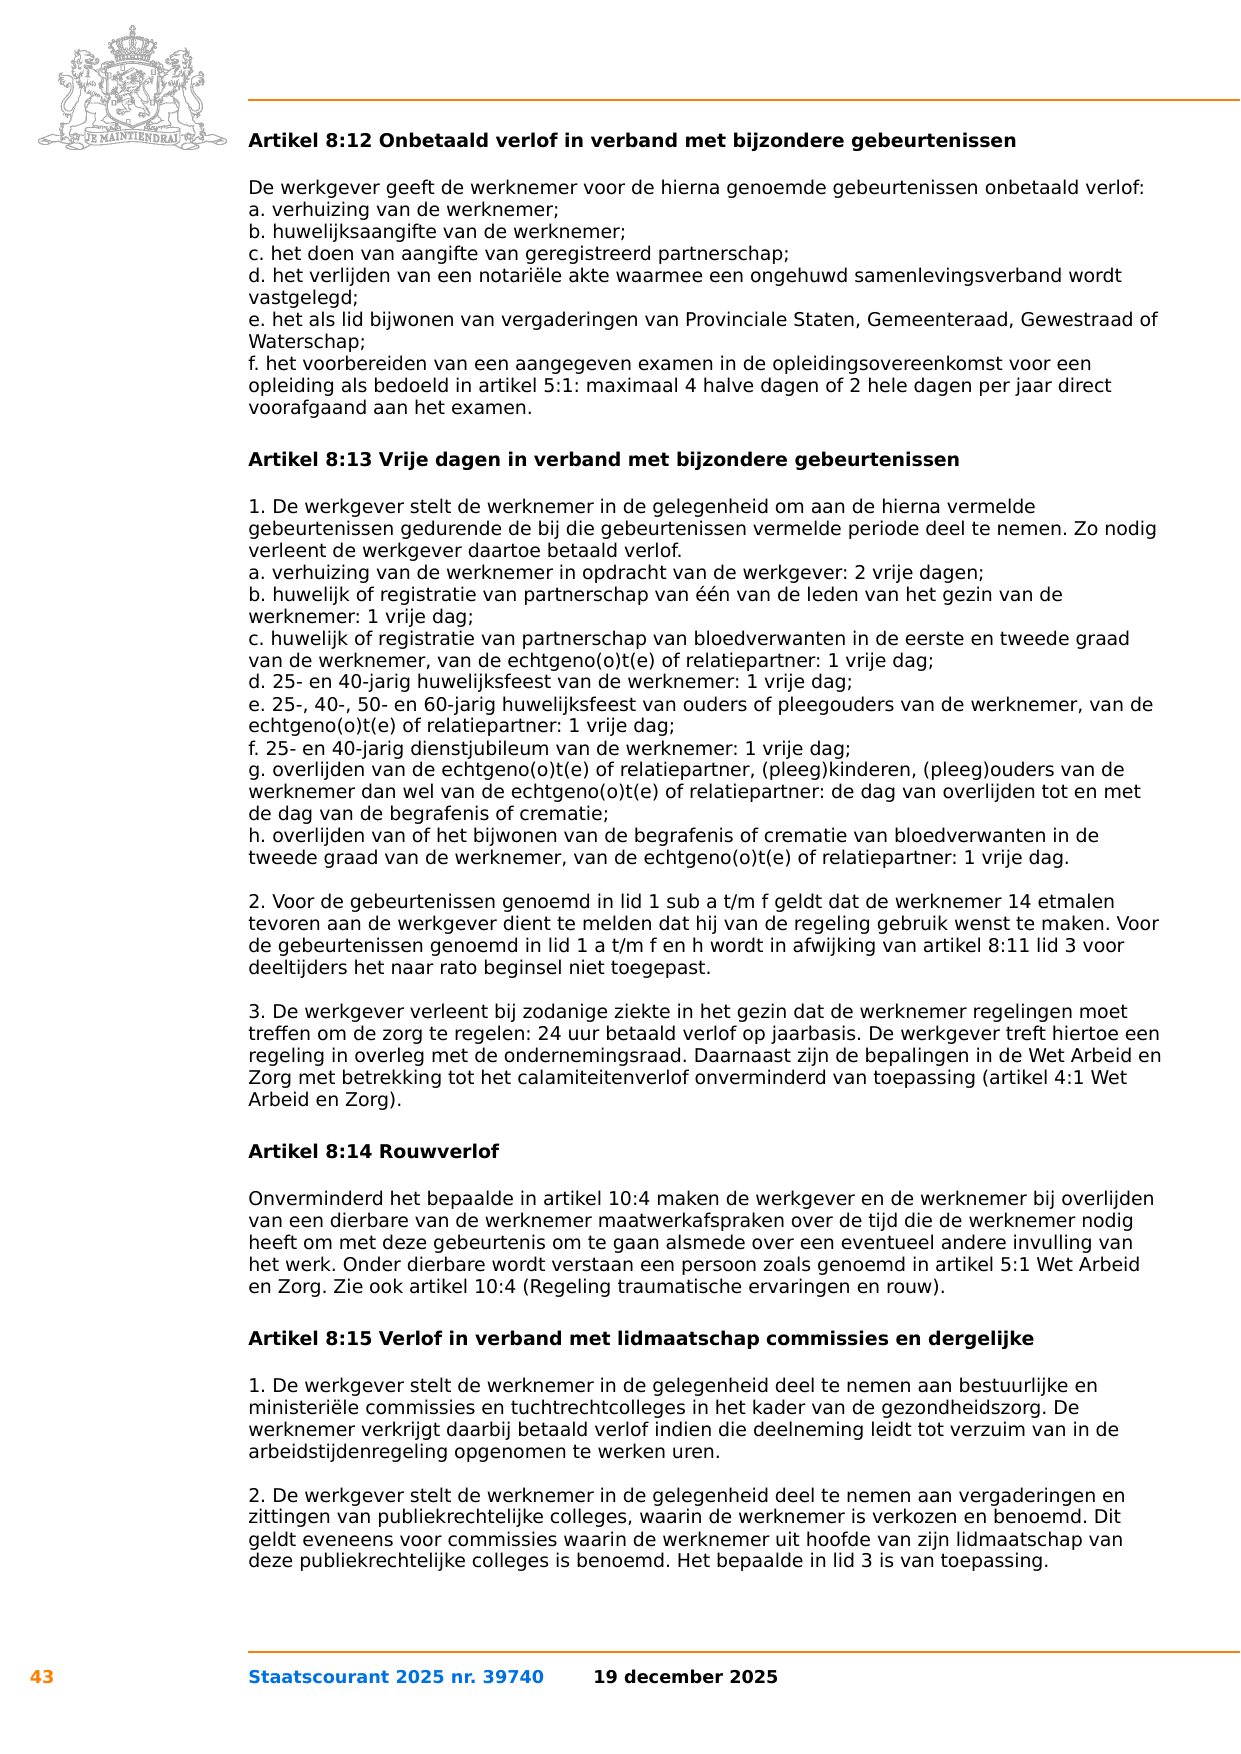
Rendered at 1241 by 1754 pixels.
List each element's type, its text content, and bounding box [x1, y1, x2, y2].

text 2. De werkgever stelt de werknemer in de gelegenheid deel te nemen aan vergaderingen en zittingen van publiekrechtelijke colleges, waarin de werknemer is verkozen en benoemd. Dit geldt eveneens voor commissies waarin de werknemer uit hoofde van zijn lidmaatschap van deze publiekrechtelijke colleges is benoemd. Het bepaalde in lid 3 is van toepassing. [248, 1484, 1163, 1572]
text 1. De werkgever stelt de werknemer in de gelegenheid om aan de hierna vermelde gebeurtenissen gedurende de bij die gebeurtenissen vermelde periode deel te nemen. Zo nodig verleent de werkgever daartoe betaald verlof. [248, 496, 1163, 562]
text De werkgever geeft de werknemer voor de hierna genoemde gebeurtenissen onbetaald verlof: [248, 177, 1163, 199]
picture [38, 25, 227, 150]
text e. het als lid bijwonen van vergaderingen van Provinciale Staten, Gemeenteraad, Gewestraad of Waterschap; [248, 309, 1163, 353]
subtitle Artikel 8:13 Vrije dagen in verband met bijzondere gebeurtenissen [248, 449, 1163, 471]
subtitle Artikel 8:15 Verlof in verband met lidmaatschap commissies en dergelijke [248, 1328, 1163, 1350]
text c. huwelijk of registratie van partnerschap van bloedverwanten in de eerste en tweede graad van de werknemer, van de echtgeno(o)t(e) of relatiepartner: 1 vrije dag; [248, 627, 1163, 671]
text f. het voorbereiden van een aangegeven examen in de opleidingsovereenkomst voor een opleiding als bedoeld in artikel 5:1: maximaal 4 halve dagen of 2 hele dagen per jaar direct voorafgaand aan het examen. [248, 353, 1163, 419]
text d. 25- en 40-jarig huwelijksfeest van de werknemer: 1 vrije dag; [248, 671, 1163, 693]
text Onverminderd het bepaalde in artikel 10:4 maken de werkgever en de werknemer bij overlijden van een dierbare van de werknemer maatwerkafspraken over de tijd die de werknemer nodig heeft om met deze gebeurtenis om te gaan alsmede over een eventueel andere invulling van het werk. Onder dierbare wordt verstaan een persoon zoals genoemd in artikel 5:1 Wet Arbeid en Zorg. Zie ook artikel 10:4 (Regeling traumatische ervaringen en rouw). [248, 1188, 1163, 1298]
text g. overlijden van de echtgeno(o)t(e) of relatiepartner, (pleeg)kinderen, (pleeg)ouders van de werknemer dan wel van de echtgeno(o)t(e) of relatiepartner: de dag van overlijden tot en met de dag van de begrafenis of crematie; [248, 759, 1163, 825]
text e. 25-, 40-, 50- en 60-jarig huwelijksfeest van ouders of pleegouders van de werknemer, van de echtgeno(o)t(e) of relatiepartner: 1 vrije dag; [248, 693, 1163, 737]
text h. overlijden van of het bijwonen van de begrafenis of crematie van bloedverwanten in de tweede graad van de werknemer, van de echtgeno(o)t(e) of relatiepartner: 1 vrije dag. [248, 825, 1163, 869]
text 1. De werkgever stelt de werknemer in de gelegenheid deel te nemen aan bestuurlijke en ministeriële commissies en tuchtrechtcolleges in het kader van de gezondheidszorg. De werknemer verkrijgt daarbij betaald verlof indien die deelneming leidt tot verzuim van in de arbeidstijdenregeling opgenomen te werken uren. [248, 1375, 1163, 1463]
text 3. De werkgever verleent bij zodanige ziekte in het gezin dat de werknemer regelingen moet treffen om de zorg te regelen: 24 uur betaald verlof op jaarbasis. De werkgever treft hiertoe een regeling in overleg met de ondernemingsraad. Daarnaast zijn de bepalingen in de Wet Arbeid en Zorg met betrekking tot het calamiteitenverlof onverminderd van toepassing (artikel 4:1 Wet Arbeid en Zorg). [248, 1001, 1163, 1111]
text a. verhuizing van de werknemer in opdracht van de werkgever: 2 vrije dagen; [248, 562, 1163, 583]
subtitle Artikel 8:14 Rouwverlof [248, 1141, 1163, 1163]
text d. het verlijden van een notariële akte waarmee een ongehuwd samenlevingsverband wordt vastgelegd; [248, 265, 1163, 309]
text c. het doen van aangifte van geregistreerd partnerschap; [248, 243, 1163, 265]
text f. 25- en 40-jarig dienstjubileum van de werknemer: 1 vrije dag; [248, 737, 1163, 759]
text b. huwelijk of registratie van partnerschap van één van de leden van het gezin van de werknemer: 1 vrije dag; [248, 583, 1163, 627]
subtitle Artikel 8:12 Onbetaald verlof in verband met bijzondere gebeurtenissen [248, 130, 1163, 152]
text a. verhuizing van de werknemer; [248, 199, 1163, 221]
text b. huwelijksaangifte van de werknemer; [248, 221, 1163, 243]
text 2. Voor de gebeurtenissen genoemd in lid 1 sub a t/m f geldt dat de werknemer 14 etmalen tevoren aan de werkgever dient te melden dat hij van de regeling gebruik wenst te maken. Voor de gebeurtenissen genoemd in lid 1 a t/m f en h wordt in afwijking van artikel 8:11 lid 3 voor deeltijders het naar rato beginsel niet toegepast. [248, 891, 1163, 979]
